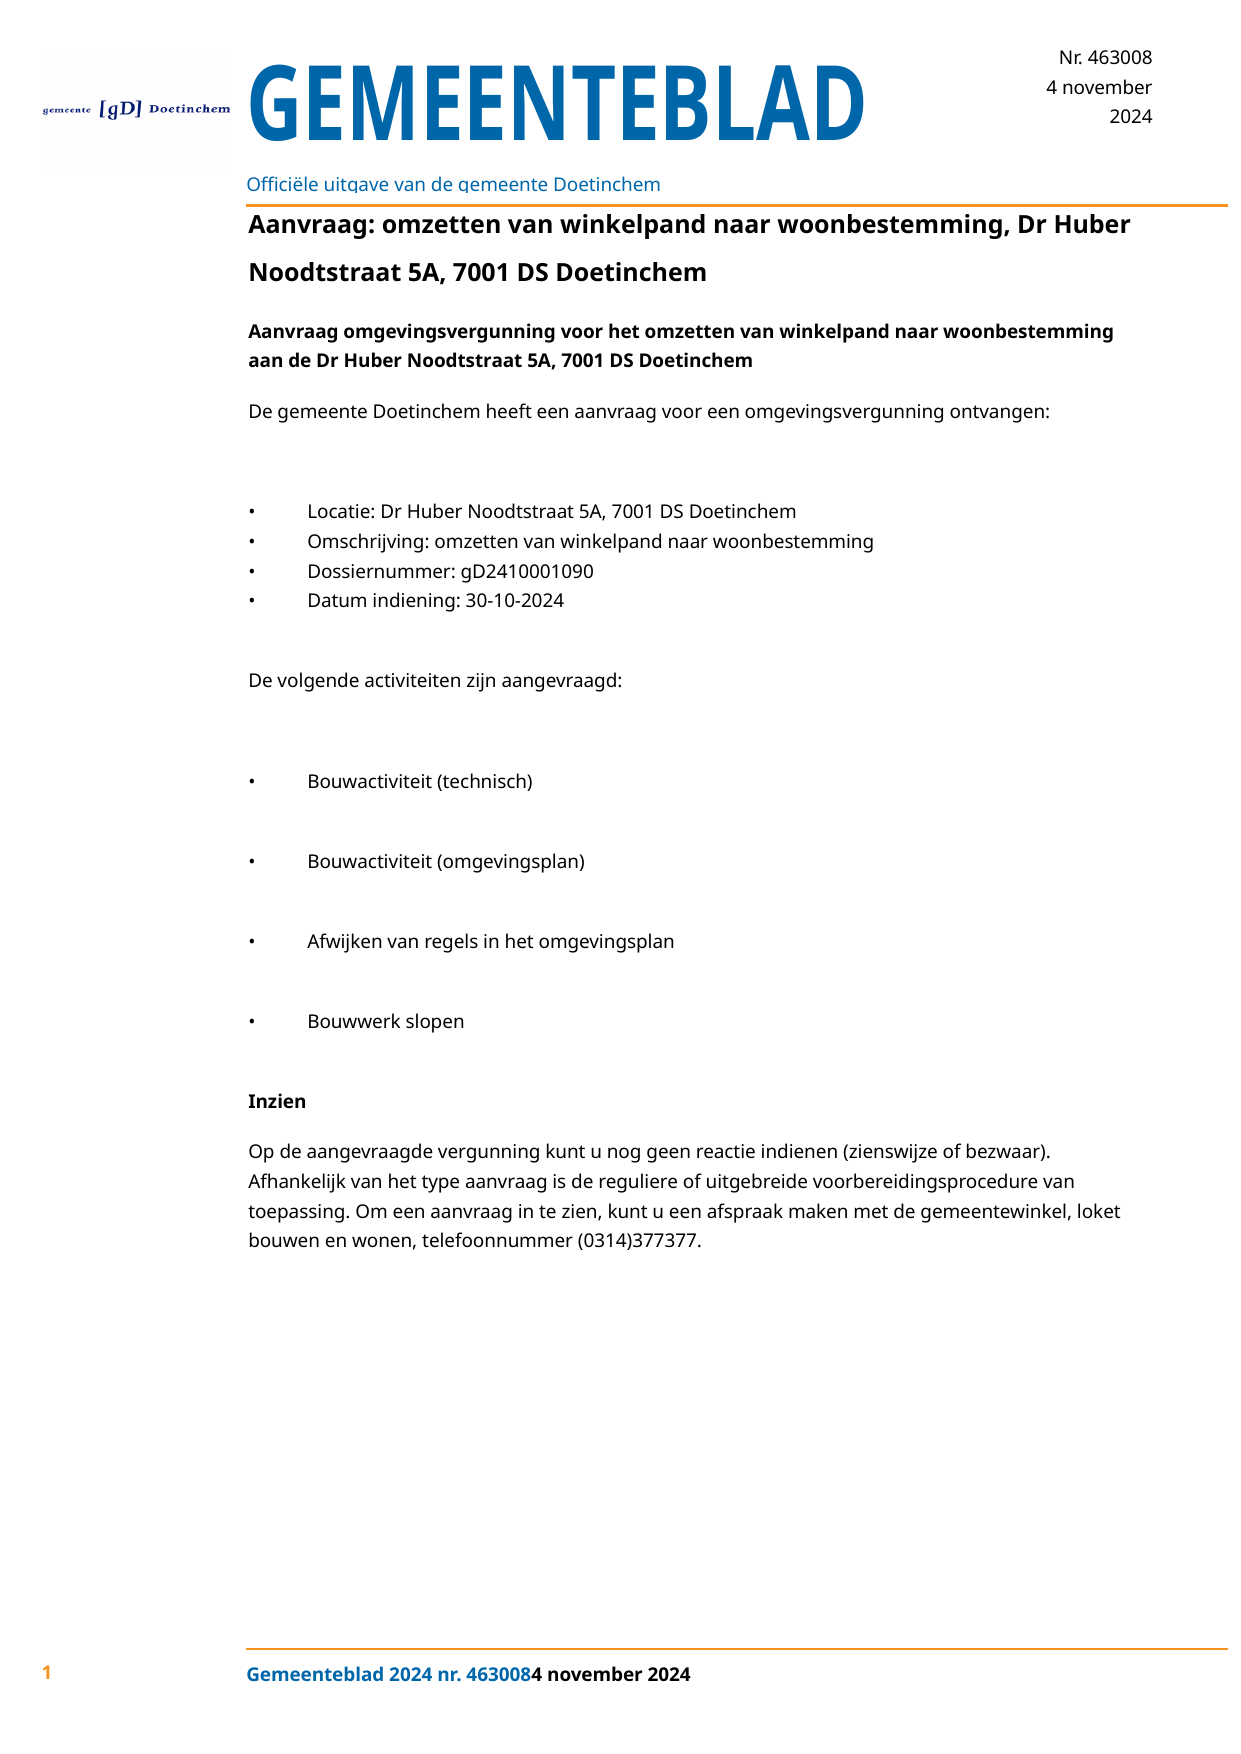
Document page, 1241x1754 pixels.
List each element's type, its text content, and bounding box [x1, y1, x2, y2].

text Aanvraag: omzetten van winkelpand naar woonbestemming, Dr Huber Noodtstraat 5A, 7001 DS Doetinchem [248, 207, 1152, 288]
list Dossiernummer: gD2410001090 [248, 558, 1152, 584]
text De volgende activiteiten zijn aangevraagd: [248, 667, 1152, 693]
text Op de aangevraagde vergunning kunt u nog geen reactie indienen (zienswijze of bezwaar). Afhankelijk van het type aanvraag is de reguliere of uitgebreide voorbereidingsprocedure van toepassing. Om een aanvraag in te zien, kunt u een afspraak maken met de gemeentewinkel, loket bouwen en wonen, telefoonnummer (0314)377377. [248, 1139, 1152, 1253]
text De gemeente Doetinchem heeft een aanvraag voor een omgevingsvergunning ontvangen: [248, 398, 1152, 424]
list Afwijken van regels in het omgevingsplan [248, 928, 1152, 954]
list Bouwactiviteit (omgevingsplan) [248, 848, 1152, 874]
list Bouwactiviteit (technisch) [248, 768, 1152, 794]
text Inzien [248, 1088, 1152, 1114]
list Locatie: Dr Huber Noodtstraat 5A, 7001 DS Doetinchem [248, 499, 1152, 524]
picture [41, 47, 231, 172]
list Bouwwerk slopen [248, 1008, 1152, 1034]
list Omschrijving: omzetten van winkelpand naar woonbestemming [248, 528, 1152, 554]
list Datum indiening: 30-10-2024 [248, 587, 1152, 613]
text Aanvraag omgevingsvergunning voor het omzetten van winkelpand naar woonbestemming aan de Dr Huber Noodtstraat 5A, 7001 DS Doetinchem [248, 318, 1152, 373]
